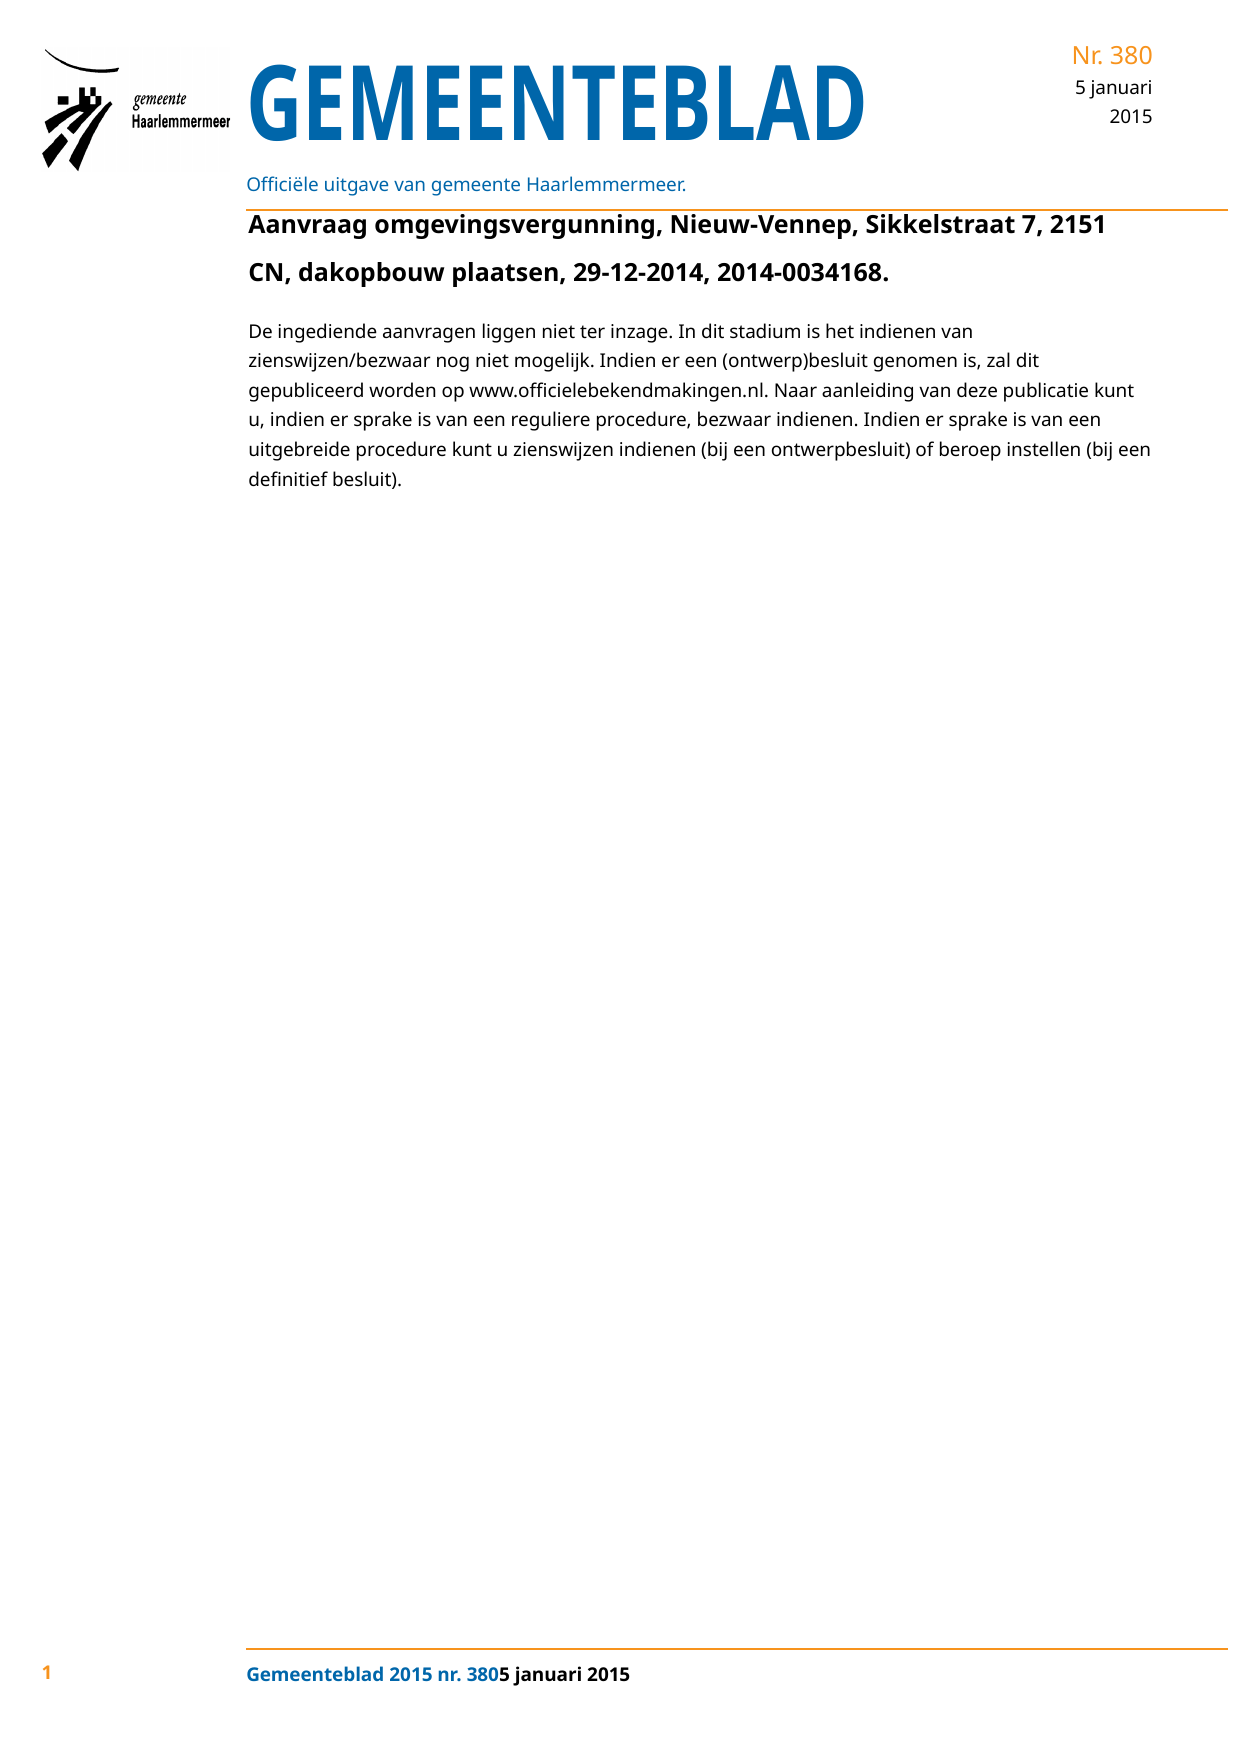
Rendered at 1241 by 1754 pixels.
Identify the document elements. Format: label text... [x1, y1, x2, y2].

picture [41, 47, 231, 172]
text Aanvraag omgevingsvergunning, Nieuw-Vennep, Sikkelstraat 7, 2151 CN, dakopbouw plaatsen, 29-12-2014, 2014-0034168. [248, 211, 1152, 288]
text De ingediende aanvragen liggen niet ter inzage. In dit stadium is het indienen van zienswijzen/bezwaar nog niet mogelijk. Indien er een (ontwerp)besluit genomen is, zal dit gepubliceerd worden op www.officielebekendmakingen.nl. Naar aanleiding van deze publicatie kunt u, indien er sprake is van een reguliere procedure, bezwaar indienen. Indien er sprake is van een uitgebreide procedure kunt u zienswijzen indienen (bij een ontwerpbesluit) of beroep instellen (bij een definitief besluit). [248, 318, 1152, 492]
